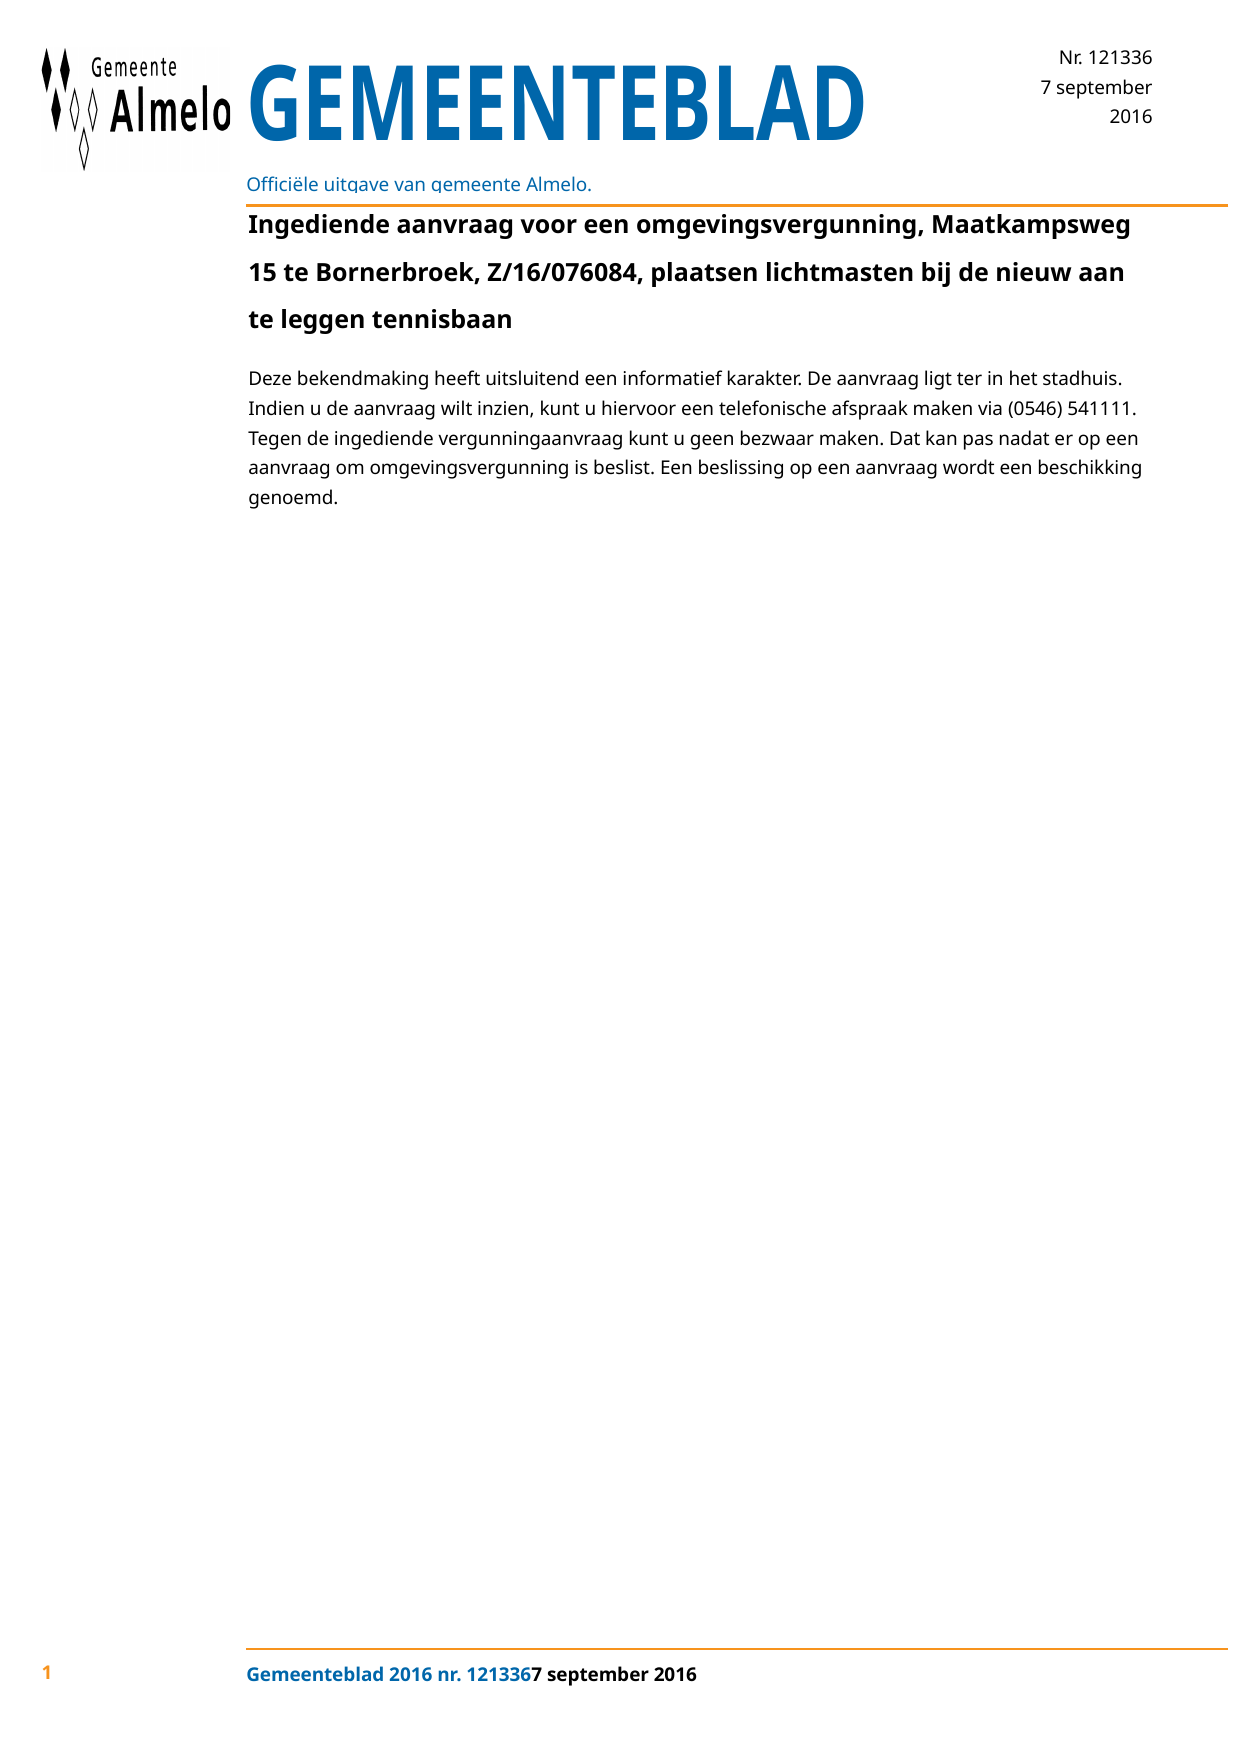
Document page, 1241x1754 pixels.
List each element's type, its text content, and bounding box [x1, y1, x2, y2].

text Ingediende aanvraag voor een omgevingsvergunning, Maatkampsweg 15 te Bornerbroek, Z/16/076084, plaatsen lichtmasten bij de nieuw aan te leggen tennisbaan [248, 207, 1152, 336]
text Deze bekendmaking heeft uitsluitend een informatief karakter. De aanvraag ligt ter in het stadhuis. Indien u de aanvraag wilt inzien, kunt u hiervoor een telefonische afspraak maken via (0546) 541111. Tegen de ingediende vergunningaanvraag kunt u geen bezwaar maken. Dat kan pas nadat er op een aanvraag om omgevingsvergunning is beslist. Een beslissing op een aanvraag wordt een beschikking genoemd. [248, 366, 1152, 509]
picture [41, 47, 231, 172]
